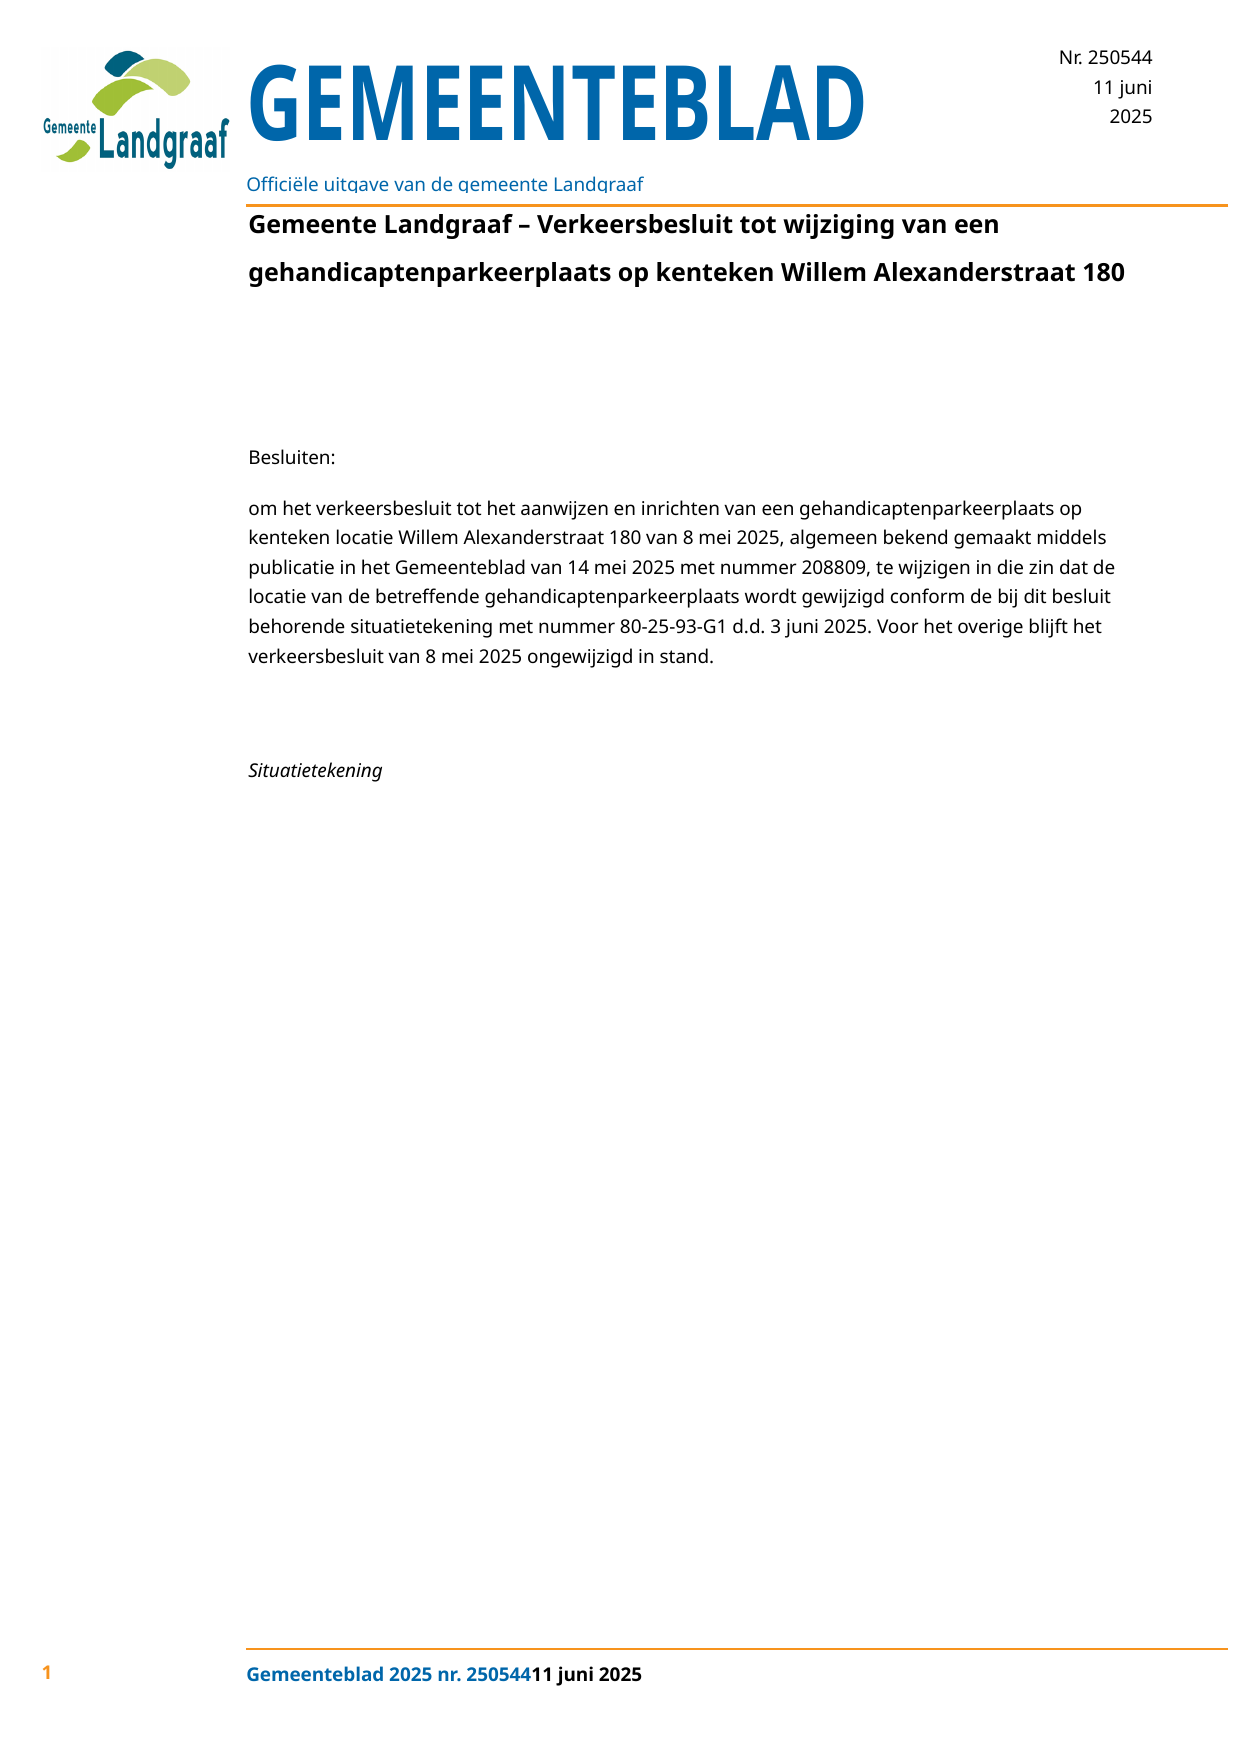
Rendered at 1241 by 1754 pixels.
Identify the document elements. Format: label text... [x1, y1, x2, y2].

text Situatietekening [248, 757, 1152, 783]
picture [41, 47, 231, 172]
text Gemeente Landgraaf – Verkeersbesluit tot wijziging van een gehandicaptenparkeerplaats op kenteken Willem Alexanderstraat 180 [248, 207, 1152, 288]
text Besluiten: [248, 444, 1152, 470]
text om het verkeersbesluit tot het aanwijzen en inrichten van een gehandicaptenparkeerplaats op kenteken locatie Willem Alexanderstraat 180 van 8 mei 2025, algemeen bekend gemaakt middels publicatie in het Gemeenteblad van 14 mei 2025 met nummer 208809, te wijzigen in die zin dat de locatie van de betreffende gehandicaptenparkeerplaats wordt gewijzigd conform de bij dit besluit behorende situatietekening met nummer 80-25-93-G1 d.d. 3 juni 2025. Voor het overige blijft het verkeersbesluit van 8 mei 2025 ongewijzigd in stand. [248, 495, 1152, 668]
